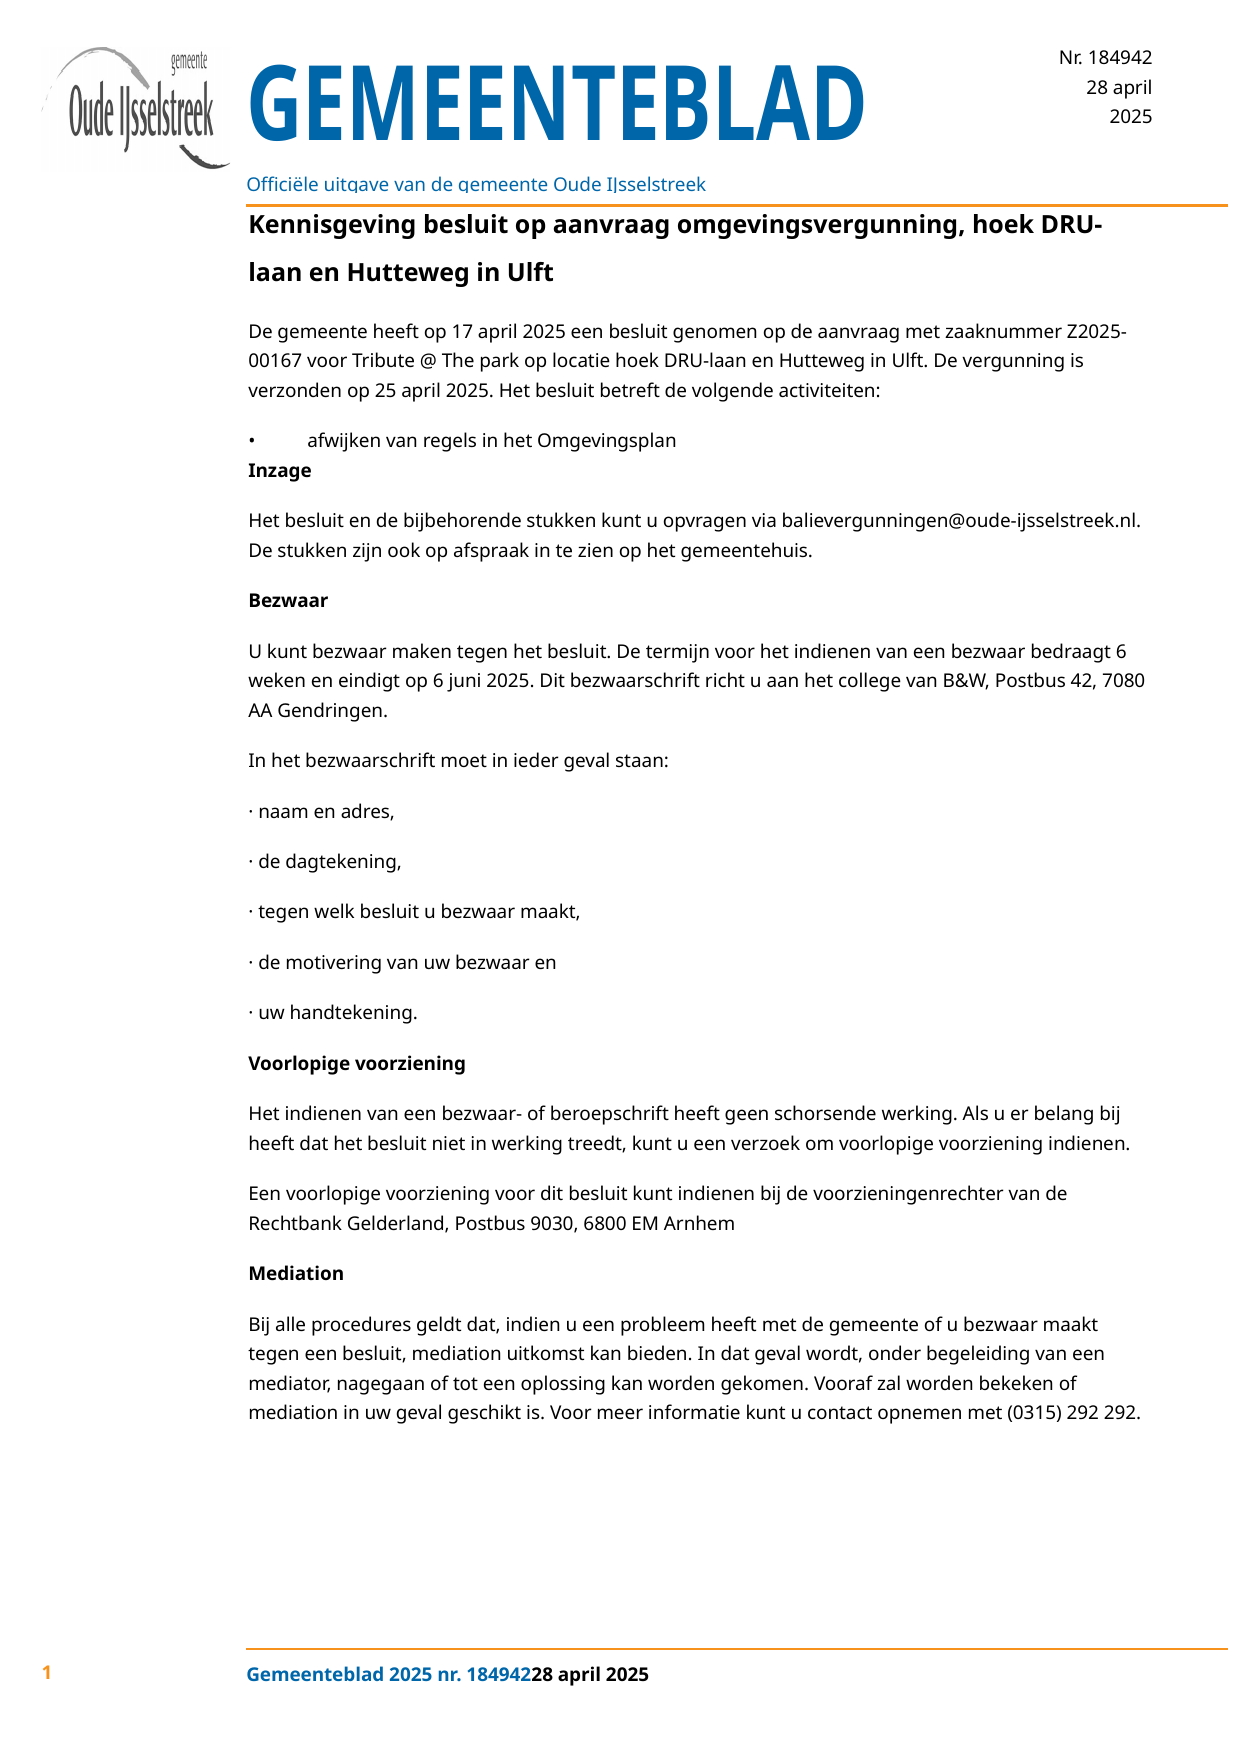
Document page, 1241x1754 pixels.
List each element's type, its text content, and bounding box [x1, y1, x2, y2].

text Bezwaar [248, 587, 1152, 613]
text Het indienen van een bezwaar- of beroepschrift heeft geen schorsende werking. Als u er belang bij heeft dat het besluit niet in werking treedt, kunt u een verzoek om voorlopige voorziening indienen. [248, 1100, 1152, 1156]
text Mediation [248, 1260, 1152, 1286]
text Het besluit en de bijbehorende stukken kunt u opvragen via balievergunningen@oude-ijsselstreek.nl. De stukken zijn ook op afspraak in te zien op het gemeentehuis. [248, 507, 1152, 563]
text Kennisgeving besluit op aanvraag omgevingsvergunning, hoek DRU-laan en Hutteweg in Ulft [248, 207, 1152, 288]
text Voorlopige voorziening [248, 1050, 1152, 1076]
text · tegen welk besluit u bezwaar maakt, [248, 899, 1152, 924]
text · uw handtekening. [248, 999, 1152, 1025]
text Inzage [248, 457, 1152, 483]
text U kunt bezwaar maken tegen het besluit. De termijn voor het indienen van een bezwaar bedraagt 6 weken en eindigt op 6 juni 2025. Dit bezwaarschrift richt u aan het college van B&W, Postbus 42, 7080 AA Gendringen. [248, 638, 1152, 723]
text · de dagtekening, [248, 848, 1152, 874]
text · de motivering van uw bezwaar en [248, 949, 1152, 975]
list afwijken van regels in het Omgevingsplan [248, 427, 1152, 453]
text De gemeente heeft op 17 april 2025 een besluit genomen op de aanvraag met zaaknummer Z2025-00167 voor Tribute @ The park op locatie hoek DRU-laan en Hutteweg in Ulft. De vergunning is verzonden op 25 april 2025. Het besluit betreft de volgende activiteiten: [248, 318, 1152, 403]
text Een voorlopige voorziening voor dit besluit kunt indienen bij de voorzieningenrechter van de Rechtbank Gelderland, Postbus 9030, 6800 EM Arnhem [248, 1180, 1152, 1236]
picture [41, 47, 231, 172]
text · naam en adres, [248, 798, 1152, 824]
text Bij alle procedures geldt dat, indien u een probleem heeft met de gemeente of u bezwaar maakt tegen een besluit, mediation uitkomst kan bieden. In dat geval wordt, onder begeleiding van een mediator, nagegaan of tot een oplossing kan worden gekomen. Vooraf zal worden bekeken of mediation in uw geval geschikt is. Voor meer informatie kunt u contact opnemen met (0315) 292 292. [248, 1311, 1152, 1425]
text In het bezwaarschrift moet in ieder geval staan: [248, 747, 1152, 773]
